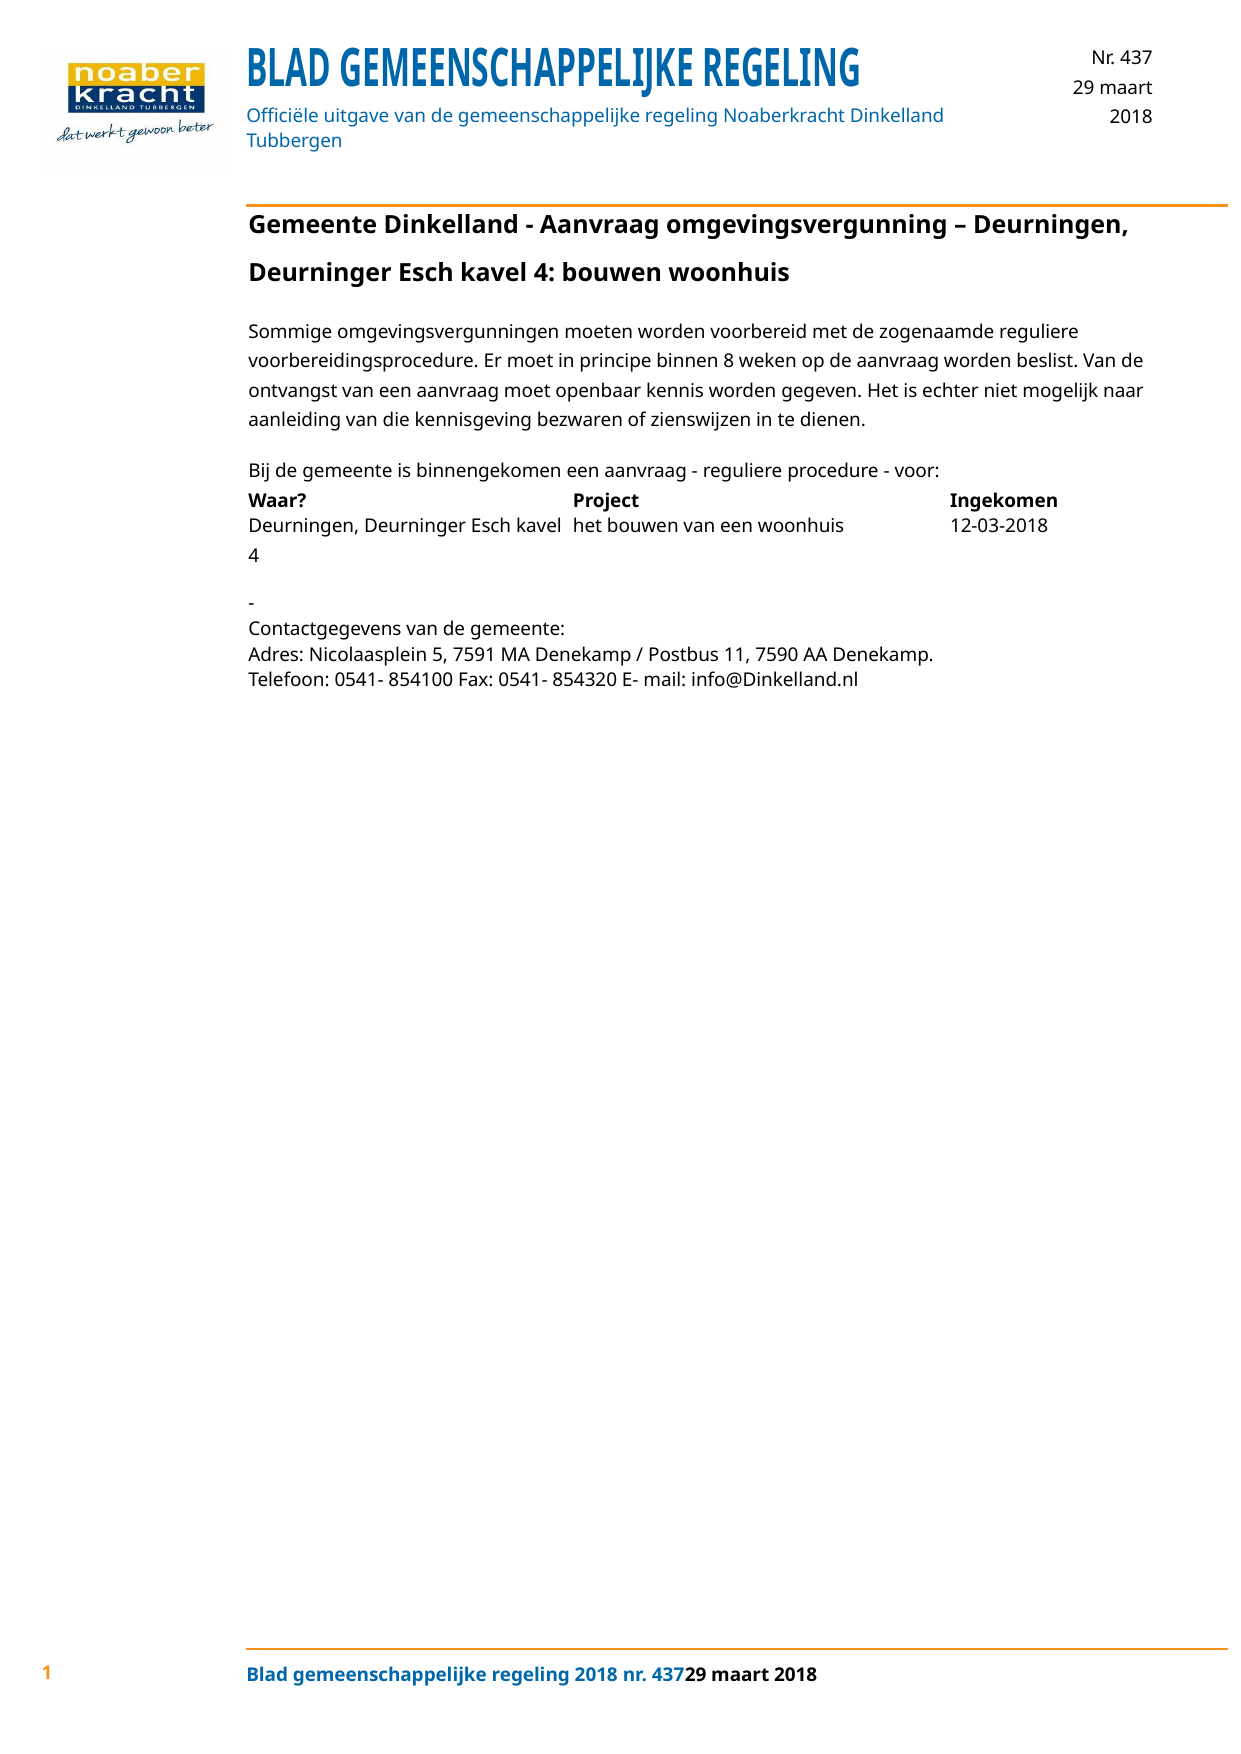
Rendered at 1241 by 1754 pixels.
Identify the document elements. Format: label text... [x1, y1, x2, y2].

table_cell 12-03-2018 [950, 513, 1152, 568]
text Adres: Nicolaasplein 5, 7591 MA Denekamp / Postbus 11, 7590 AA Denekamp. [248, 641, 1152, 666]
text Telefoon: 0541- 854100 Fax: 0541- 854320 E- mail: info@Dinkelland.nl [248, 666, 1152, 692]
picture [41, 47, 231, 172]
table_header Project [573, 487, 950, 512]
text Bij de gemeente is binnengekomen een aanvraag - reguliere procedure - voor: [248, 457, 1152, 483]
text Sommige omgevingsvergunningen moeten worden voorbereid met de zogenaamde reguliere voorbereidingsprocedure. Er moet in principe binnen 8 weken op de aanvraag worden beslist. Van de ontvangst van een aanvraag moet openbaar kennis worden gegeven. Het is echter niet mogelijk naar aanleiding van die kennisgeving bezwaren of zienswijzen in te dienen. [248, 318, 1152, 432]
text Contactgegevens van de gemeente: [248, 615, 1152, 641]
table_cell het bouwen van een woonhuis [573, 513, 950, 568]
text - [248, 589, 1152, 615]
table_header Ingekomen [950, 487, 1152, 512]
table_header Waar? [248, 487, 573, 512]
text Gemeente Dinkelland - Aanvraag omgevingsvergunning – Deurningen, Deurninger Esch kavel 4: bouwen woonhuis [248, 207, 1152, 288]
table_cell Deurningen, Deurninger Esch kavel 4 [248, 513, 573, 568]
